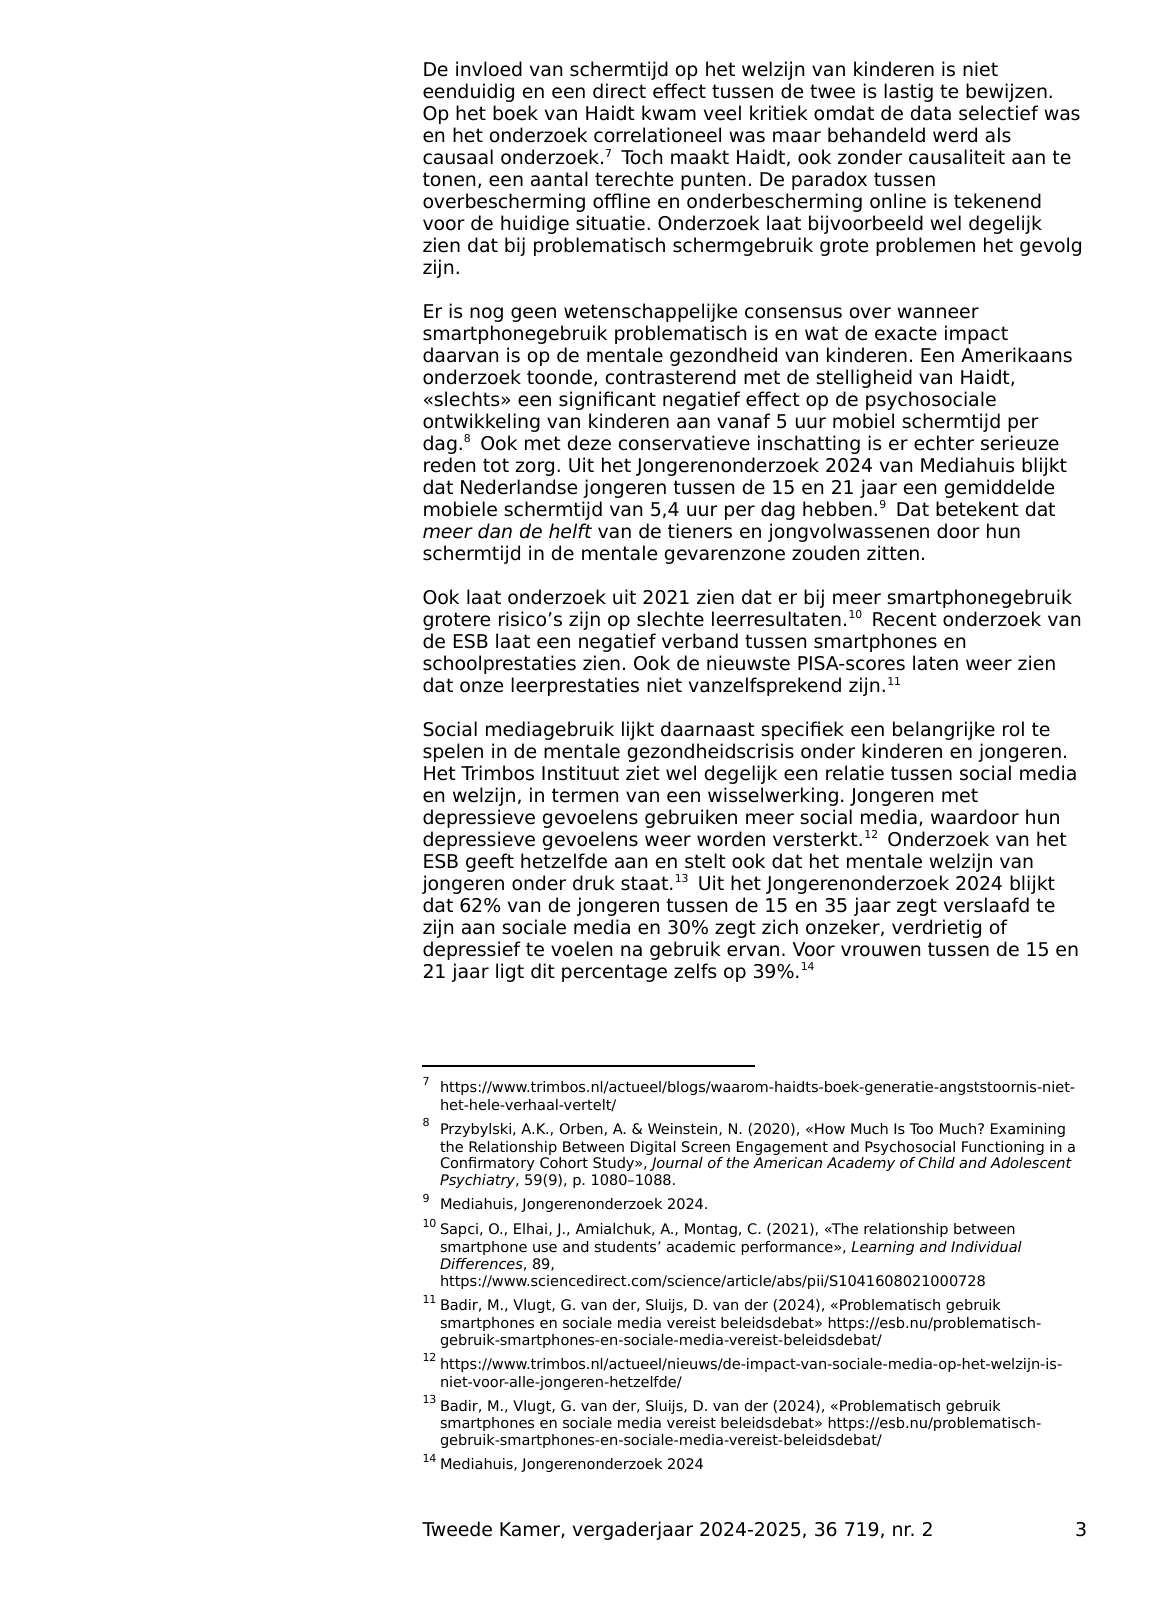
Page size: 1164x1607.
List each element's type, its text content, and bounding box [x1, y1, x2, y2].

text Social mediagebruik lijkt daarnaast specifiek een belangrijke rol te spelen in de mentale gezondheidscrisis onder kinderen en jongeren. Het Trimbos Instituut ziet wel degelijk een relatie tussen social media en welzijn, in termen van een wisselwerking. Jongeren met depressieve gevoelens gebruiken meer social media, waardoor hun depressieve gevoelens weer worden versterkt. Onderzoek van het ESB geeft hetzelfde aan en stelt ook dat het mentale welzijn van jongeren onder druk staat. Uit het Jongerenonderzoek 2024 blijkt dat 62% van de jongeren tussen de 15 en 35 jaar zegt verslaafd te zijn aan sociale media en 30% zegt zich onzeker, verdrietig of depressief te voelen na gebruik ervan. Voor vrouwen tussen de 15 en 21 jaar ligt dit percentage zelfs op 39%. [422, 719, 1087, 983]
text Badir, M., Vlugt, G. van der, Sluijs, D. van der (2024), «Problematisch gebruik smartphones en sociale media vereist beleidsdebat» https://esb.nu/problematisch-gebruik-smartphones-en-sociale-media-vereist-beleidsdebat/ [422, 1293, 1087, 1349]
text Sapci, O., Elhai, J., Amialchuk, A., Montag, C. (2021), «The relationship between smartphone use and students’ academic performance», Learning and Individual Differences, 89, https://www.sciencedirect.com/science/article/abs/pii/S1041608021000728 [422, 1217, 1087, 1290]
text Er is nog geen wetenschappelijke consensus over wanneer smartphonegebruik problematisch is en wat de exacte impact daarvan is op de mentale gezondheid van kinderen. Een Amerikaans onderzoek toonde, contrasterend met de stelligheid van Haidt, «slechts» een significant negatief effect op de psychosociale ontwikkeling van kinderen aan vanaf 5 uur mobiel schermtijd per dag. Ook met deze conservatieve inschatting is er echter serieuze reden tot zorg. Uit het Jongerenonderzoek 2024 van Mediahuis blijkt dat Nederlandse jongeren tussen de 15 en 21 jaar een gemiddelde mobiele schermtijd van 5,4 uur per dag hebben. Dat betekent dat meer dan de helft van de tieners en jongvolwassenen door hun schermtijd in de mentale gevarenzone zouden zitten. [422, 301, 1087, 565]
text Mediahuis, Jongerenonderzoek 2024 [422, 1452, 1087, 1474]
text https://www.trimbos.nl/actueel/nieuws/de-impact-van-sociale-media-op-het-welzijn-is-niet-voor-alle-jongeren-hetzelfde/ [422, 1352, 1087, 1391]
text Badir, M., Vlugt, G. van der, Sluijs, D. van der (2024), «Problematisch gebruik smartphones en sociale media vereist beleidsdebat» https://esb.nu/problematisch-gebruik-smartphones-en-sociale-media-vereist-beleidsdebat/ [422, 1393, 1087, 1449]
text Ook laat onderzoek uit 2021 zien dat er bij meer smartphonegebruik grotere risico’s zijn op slechte leerresultaten. Recent onderzoek van de ESB laat een negatief verband tussen smartphones en schoolprestaties zien. Ook de nieuwste PISA-scores laten weer zien dat onze leerprestaties niet vanzelfsprekend zijn. [422, 587, 1087, 697]
text Mediahuis, Jongerenonderzoek 2024. [422, 1192, 1087, 1214]
text De invloed van schermtijd op het welzijn van kinderen is niet eenduidig en een direct effect tussen de twee is lastig te bewijzen. Op het boek van Haidt kwam veel kritiek omdat de data selectief was en het onderzoek correlationeel was maar behandeld werd als causaal onderzoek. Toch maakt Haidt, ook zonder causaliteit aan te tonen, een aantal terechte punten. De paradox tussen overbescherming offline en onderbescherming online is tekenend voor de huidige situatie. Onderzoek laat bijvoorbeeld wel degelijk zien dat bij problematisch schermgebruik grote problemen het gevolg zijn. [422, 59, 1087, 279]
text https://www.trimbos.nl/actueel/blogs/waarom-haidts-boek-generatie-angststoornis-niet-het-hele-verhaal-vertelt/ [422, 1075, 1087, 1114]
text Przybylski, A.K., Orben, A. & Weinstein, N. (2020), «How Much Is Too Much? Examining the Relationship Between Digital Screen Engagement and Psychosocial Functioning in a Confirmatory Cohort Study», Journal of the American Academy of Child and Adolescent Psychiatry, 59(9), p. 1080–1088. [422, 1117, 1087, 1189]
